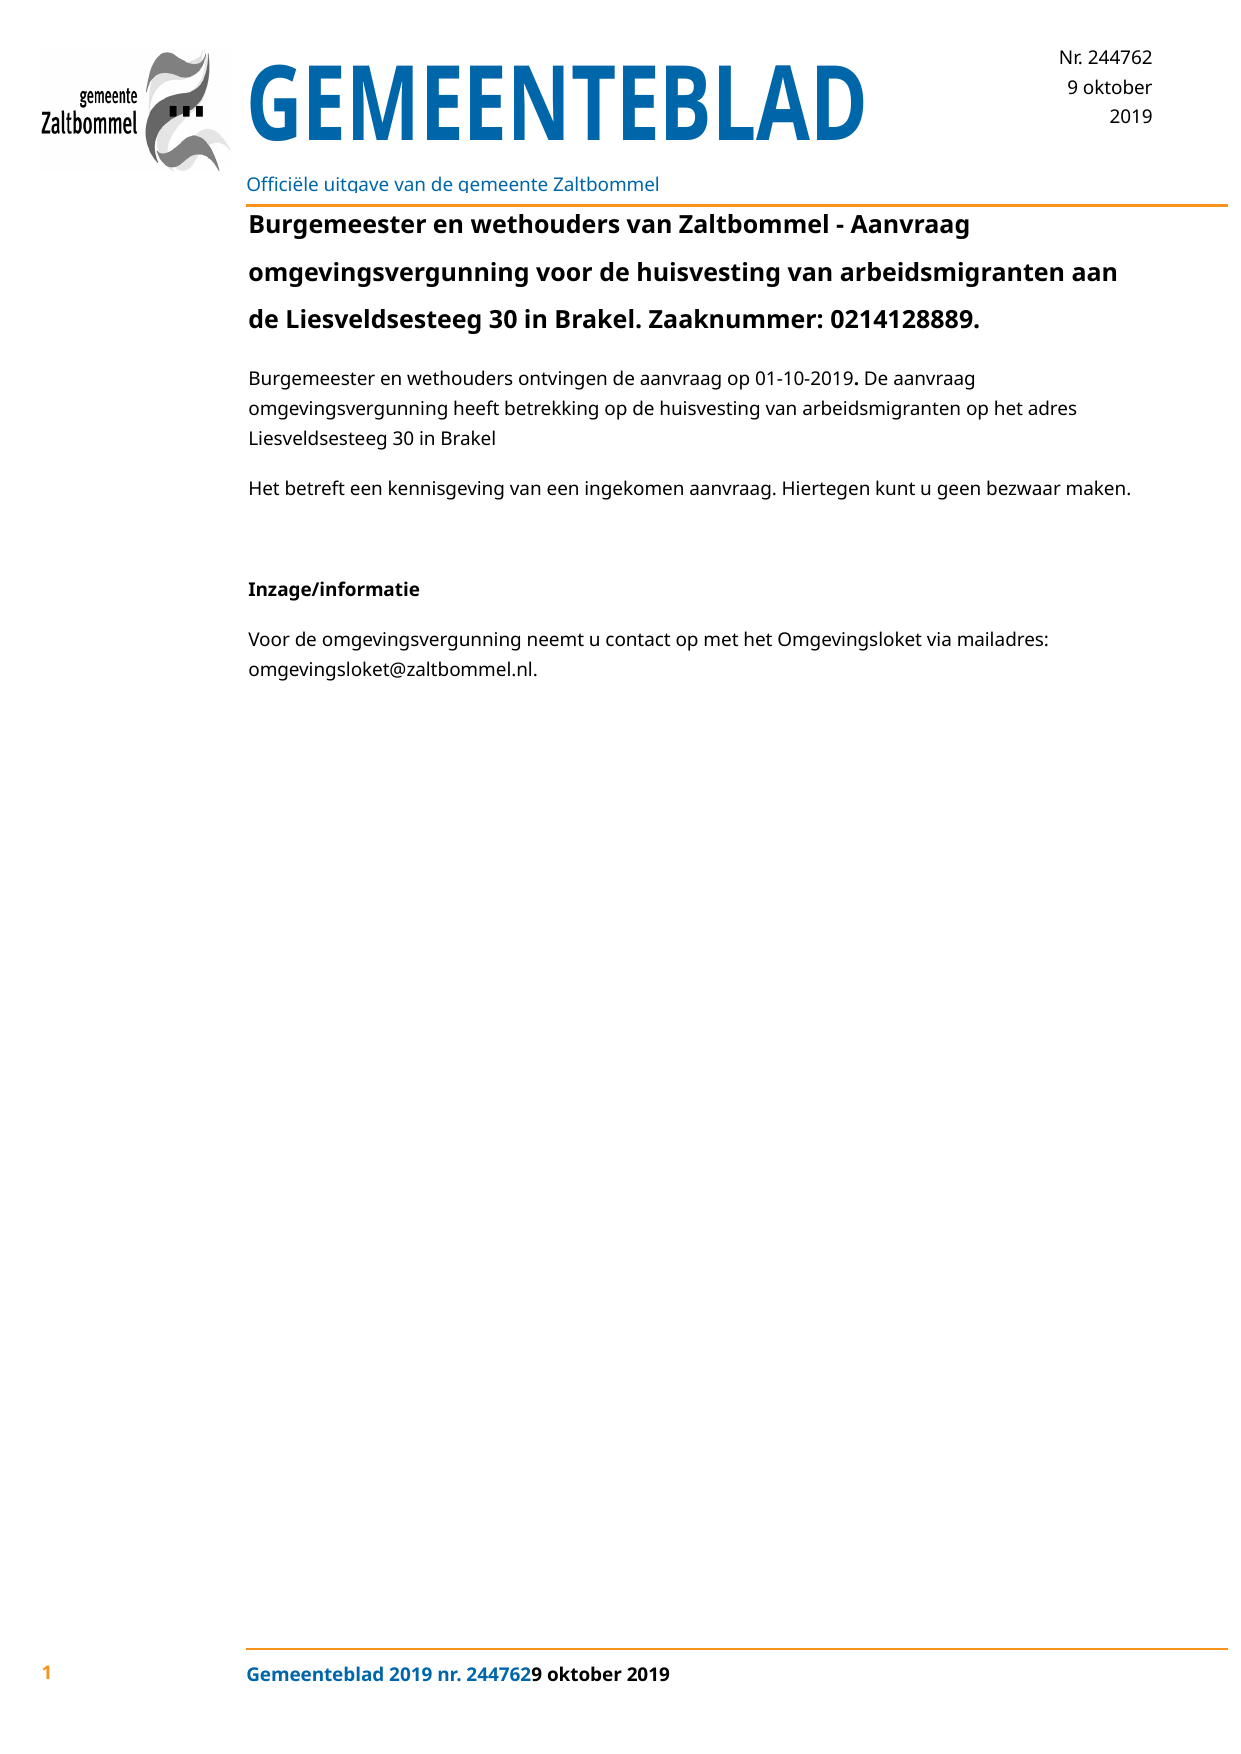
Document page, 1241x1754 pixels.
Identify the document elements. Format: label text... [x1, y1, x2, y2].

text Voor de omgevingsvergunning neemt u contact op met het Omgevingsloket via mailadres: omgevingsloket@zaltbommel.nl. [248, 626, 1152, 682]
picture [41, 47, 231, 172]
text Het betreft een kennisgeving van een ingekomen aanvraag. Hiertegen kunt u geen bezwaar maken. [248, 475, 1152, 501]
text Burgemeester en wethouders van Zaltbommel - Aanvraag omgevingsvergunning voor de huisvesting van arbeidsmigranten aan de Liesveldsesteeg 30 in Brakel. Zaaknummer: 0214128889. [248, 207, 1152, 336]
text Burgemeester en wethouders ontvingen de aanvraag op 01-10-2019. De aanvraag omgevingsvergunning heeft betrekking op de huisvesting van arbeidsmigranten op het adres Liesveldsesteeg 30 in Brakel [248, 366, 1152, 450]
text Inzage/informatie [248, 576, 1152, 602]
